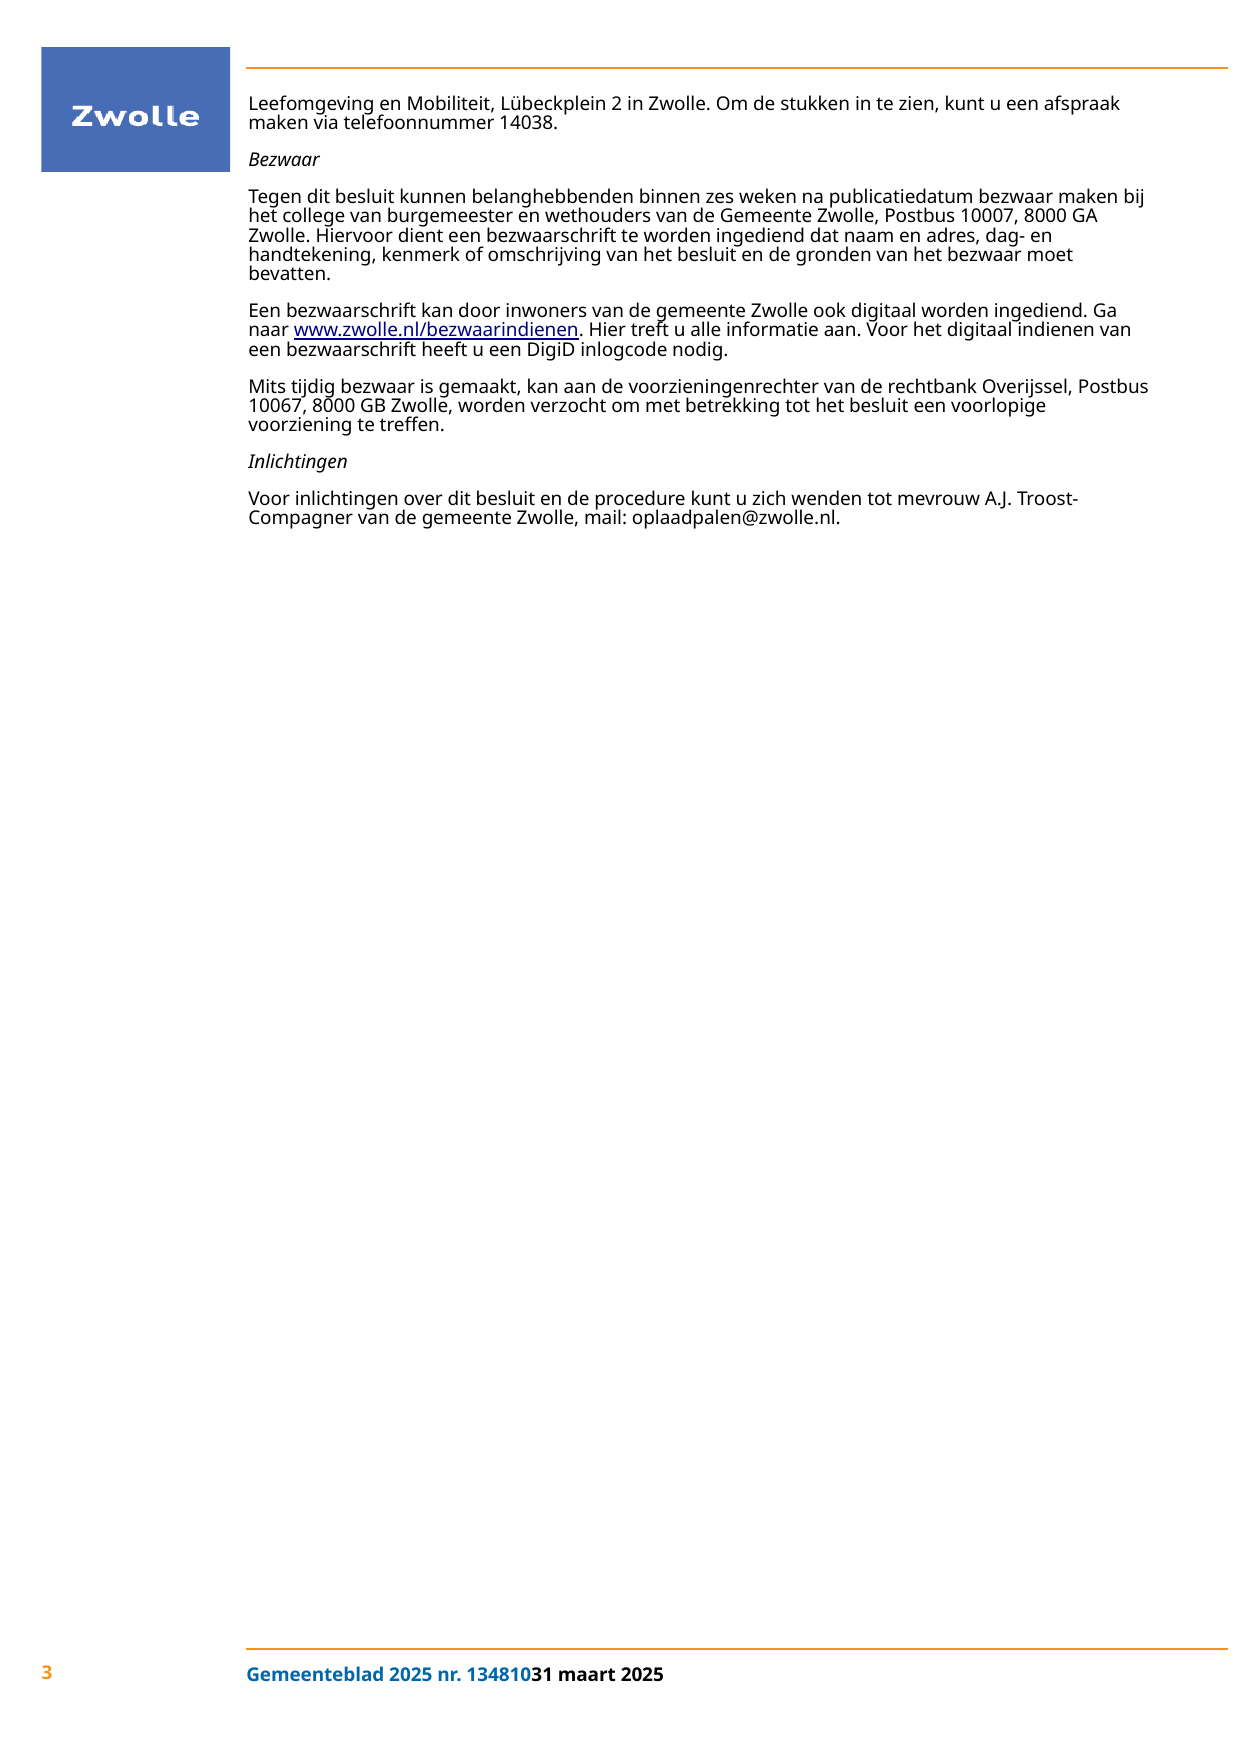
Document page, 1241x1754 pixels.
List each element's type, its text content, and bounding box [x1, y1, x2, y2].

picture [41, 47, 231, 172]
text Inlichtingen [248, 453, 1152, 472]
text Leefomgeving en Mobiliteit, Lübeckplein 2 in Zwolle. Om de stukken in te zien, kunt u een afspraak maken via telefoonnummer 14038. [248, 95, 1152, 133]
text Tegen dit besluit kunnen belanghebbenden binnen zes weken na publicatiedatum bezwaar maken bij het college van burgemeester en wethouders van de Gemeente Zwolle, Postbus 10007, 8000 GA Zwolle. Hiervoor dient een bezwaarschrift te worden ingediend dat naam en adres, dag- en handtekening, kenmerk of omschrijving van het besluit en de gronden van het bezwaar moet bevatten. [248, 188, 1152, 284]
text Bezwaar [248, 151, 1152, 170]
text Een bezwaarschrift kan door inwoners van de gemeente Zwolle ook digitaal worden ingediend. Ga naar www.zwolle.nl/bezwaarindienen. Hier treft u alle informatie aan. Voor het digitaal indienen van een bezwaarschrift heeft u een DigiD inlogcode nodig. [248, 302, 1152, 360]
text Mits tijdig bezwaar is gemaakt, kan aan de voorzieningenrechter van de rechtbank Overijssel, Postbus 10067, 8000 GB Zwolle, worden verzocht om met betrekking tot het besluit een voorlopige voorziening te treffen. [248, 378, 1152, 435]
text Voor inlichtingen over dit besluit en de procedure kunt u zich wenden tot mevrouw A.J. Troost-Compagner van de gemeente Zwolle, mail: oplaadpalen@zwolle.nl. [248, 490, 1152, 529]
